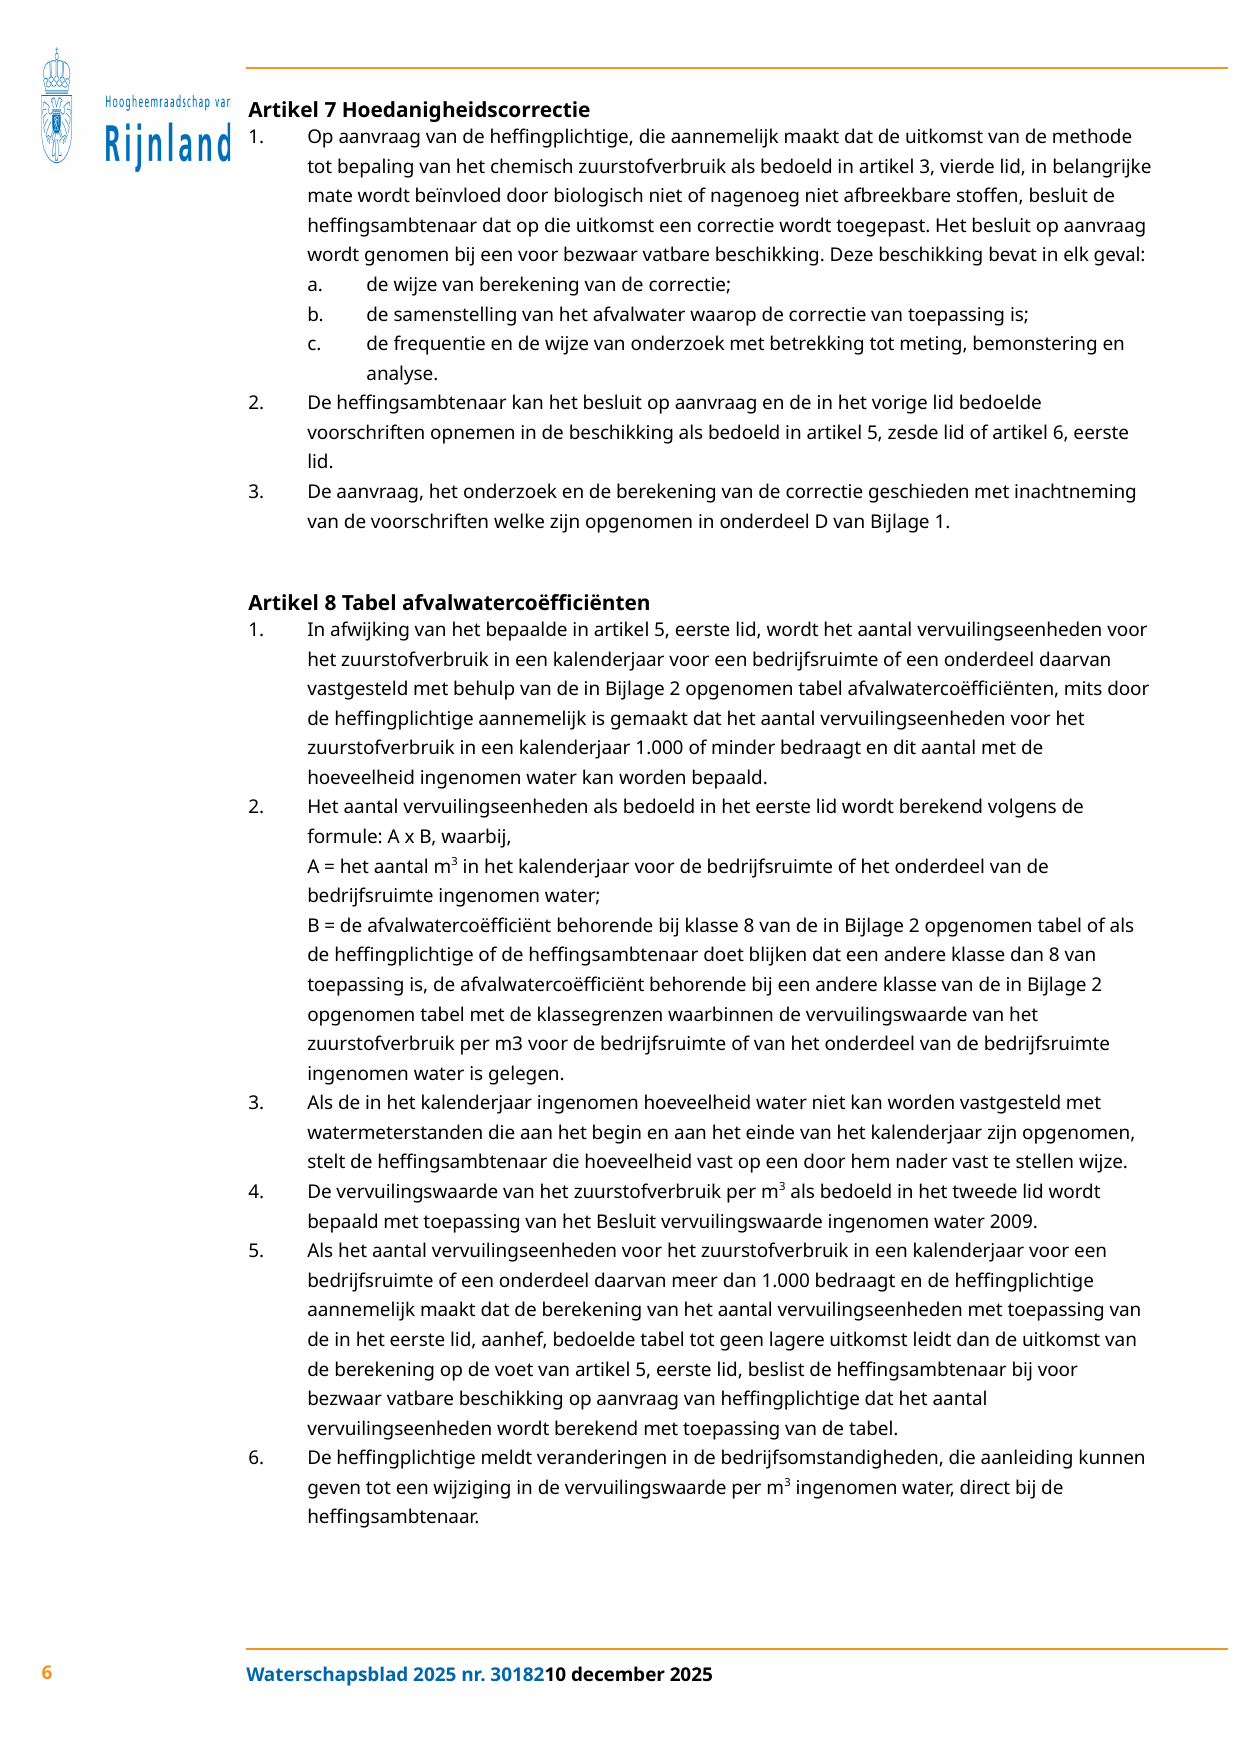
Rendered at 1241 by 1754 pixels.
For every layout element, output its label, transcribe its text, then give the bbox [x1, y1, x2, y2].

list De heffingplichtige meldt veranderingen in de bedrijfsomstandigheden, die aanleiding kunnen geven tot een wijziging in de vervuilingswaarde per m3 ingenomen water, direct bij de heffingsambtenaar. [248, 1444, 1152, 1529]
list Als de in het kalenderjaar ingenomen hoeveelheid water niet kan worden vastgesteld met watermeterstanden die aan het begin en aan het einde van het kalenderjaar zijn opgenomen, stelt de heffingsambtenaar die hoeveelheid vast op een door hem nader vast te stellen wijze. [248, 1089, 1152, 1174]
list De aanvraag, het onderzoek en de berekening van de correctie geschieden met inachtneming van de voorschriften welke zijn opgenomen in onderdeel D van Bijlage 1. [248, 478, 1152, 533]
list De vervuilingswaarde van het zuurstofverbruik per m3 als bedoeld in het tweede lid wordt bepaald met toepassing van het Besluit vervuilingswaarde ingenomen water 2009. [248, 1178, 1152, 1234]
list Het aantal vervuilingseenheden als bedoeld in het eerste lid wordt berekend volgens de formule: A x B, waarbij, [248, 794, 1152, 849]
list de frequentie en de wijze van onderzoek met betrekking tot meting, bemonstering en analyse. [307, 330, 1152, 386]
picture [41, 47, 231, 172]
text Artikel 7 Hoedanigheidscorrectie [248, 95, 1152, 123]
list de wijze van berekening van de correctie; [307, 271, 1152, 297]
text Artikel 8 Tabel afvalwatercoëfficiënten [248, 588, 1152, 616]
list Op aanvraag van de heffingplichtige, die aannemelijk maakt dat de uitkomst van de methode tot bepaling van het chemisch zuurstofverbruik als bedoeld in artikel 3, vierde lid, in belangrijke mate wordt beïnvloed door biologisch niet of nagenoeg niet afbreekbare stoffen, besluit de heffingsambtenaar dat op die uitkomst een correctie wordt toegepast. Het besluit op aanvraag wordt genomen bij een voor bezwaar vatbare beschikking. Deze beschikking bevat in elk geval: [248, 123, 1152, 267]
list de samenstelling van het afvalwater waarop de correctie van toepassing is; [307, 301, 1152, 326]
list B = de afvalwatercoëfficiënt behorende bij klasse 8 van de in Bijlage 2 opgenomen tabel of als de heffingplichtige of de heffingsambtenaar doet blijken dat een andere klasse dan 8 van toepassing is, de afvalwatercoëfficiënt behorende bij een andere klasse van de in Bijlage 2 opgenomen tabel met de klassegrenzen waarbinnen de vervuilingswaarde van het zuurstofverbruik per m3 voor de bedrijfsruimte of van het onderdeel van de bedrijfsruimte ingenomen water is gelegen. [248, 912, 1152, 1086]
list Als het aantal vervuilingseenheden voor het zuurstofverbruik in een kalenderjaar voor een bedrijfsruimte of een onderdeel daarvan meer dan 1.000 bedraagt en de heffingplichtige aannemelijk maakt dat de berekening van het aantal vervuilingseenheden met toepassing van de in het eerste lid, aanhef, bedoelde tabel tot geen lagere uitkomst leidt dan de uitkomst van de berekening op de voet van artikel 5, eerste lid, beslist de heffingsambtenaar bij voor bezwaar vatbare beschikking op aanvraag van heffingplichtige dat het aantal vervuilingseenheden wordt berekend met toepassing van de tabel. [248, 1237, 1152, 1441]
list A = het aantal m3 in het kalenderjaar voor de bedrijfsruimte of het onderdeel van de bedrijfsruimte ingenomen water; [248, 853, 1152, 908]
list In afwijking van het bepaalde in artikel 5, eerste lid, wordt het aantal vervuilingseenheden voor het zuurstofverbruik in een kalenderjaar voor een bedrijfsruimte of een onderdeel daarvan vastgesteld met behulp van de in Bijlage 2 opgenomen tabel afvalwatercoëfficiënten, mits door de heffingplichtige aannemelijk is gemaakt dat het aantal vervuilingseenheden voor het zuurstofverbruik in een kalenderjaar 1.000 of minder bedraagt en dit aantal met de hoeveelheid ingenomen water kan worden bepaald. [248, 616, 1152, 790]
list De heffingsambtenaar kan het besluit op aanvraag en de in het vorige lid bedoelde voorschriften opnemen in de beschikking als bedoeld in artikel 5, zesde lid of artikel 6, eerste lid. [248, 389, 1152, 474]
